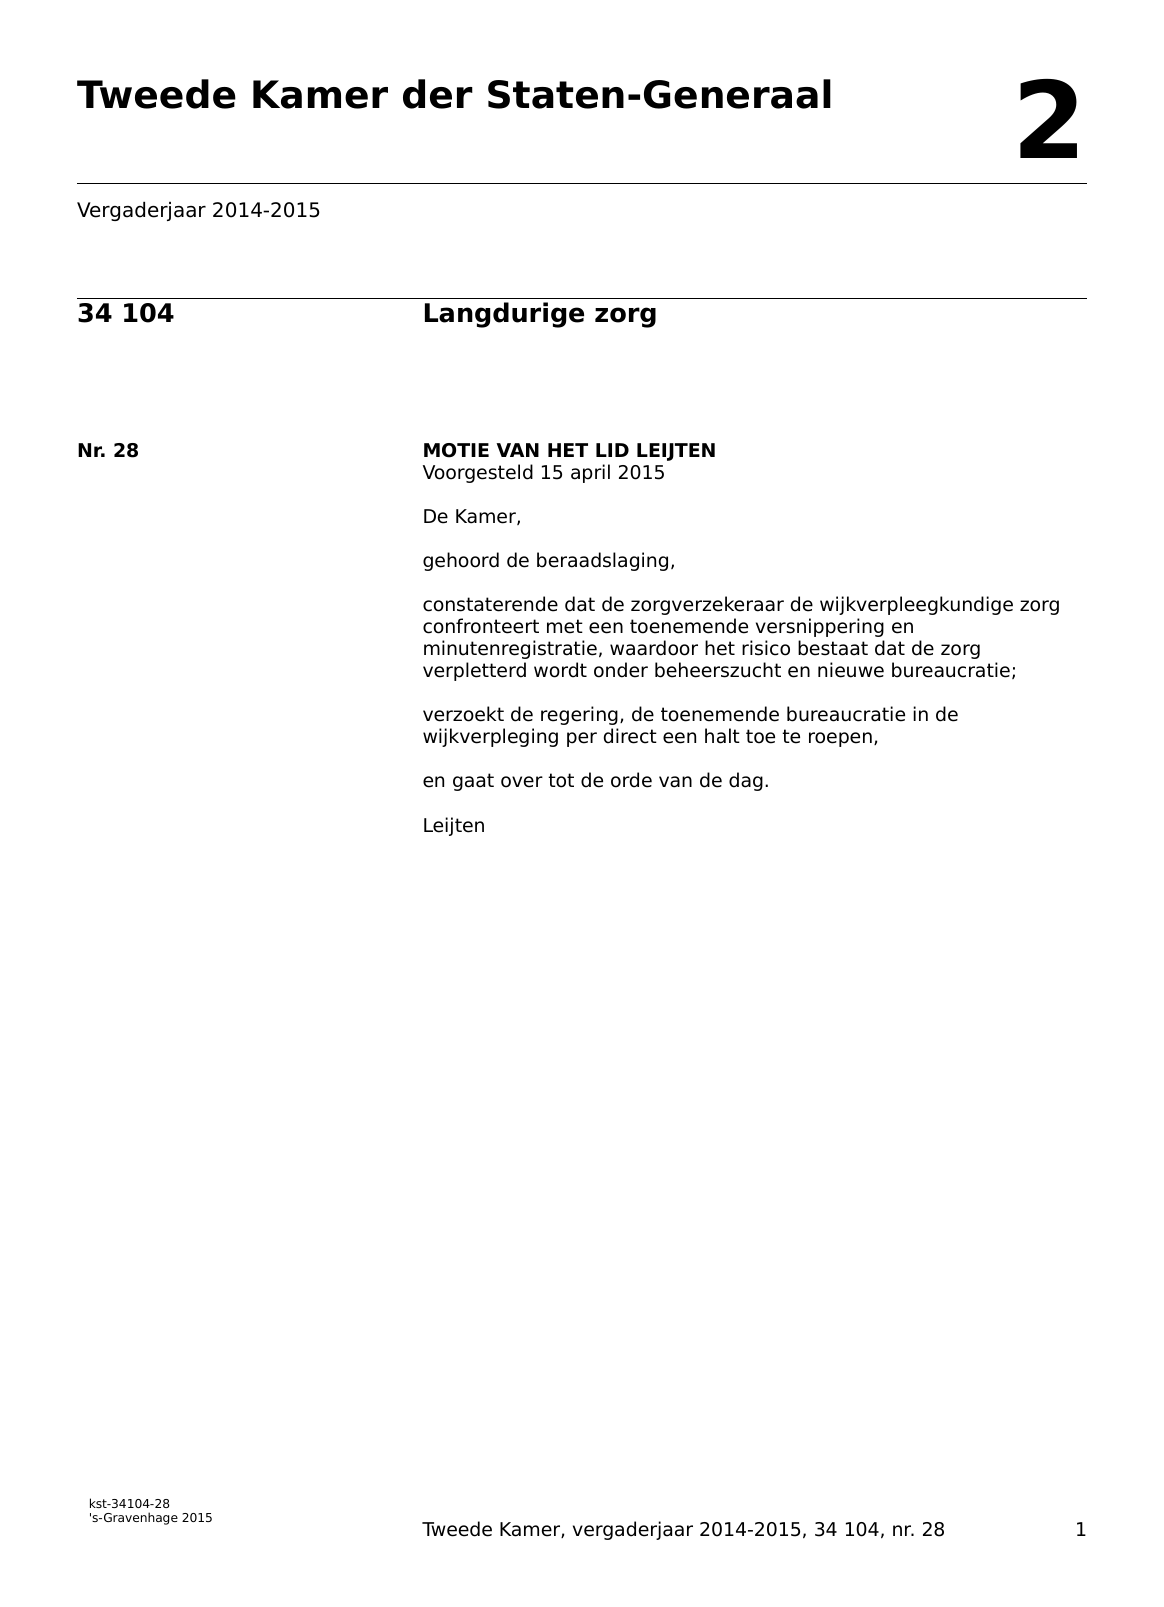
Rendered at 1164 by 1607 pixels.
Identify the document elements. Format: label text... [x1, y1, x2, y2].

table_header Tweede Kamer der Staten-Generaal [77, 59, 886, 183]
text Voorgesteld 15 april 2015 [422, 462, 1087, 484]
text 's-Gravenhage 2015 [88, 1511, 323, 1525]
text De Kamer, [422, 506, 1087, 528]
text constaterende dat de zorgverzekeraar de wijkverpleegkundige zorg confronteert met een toenemende versnippering en minutenregistratie, waardoor het risico bestaat dat de zorg verpletterd wordt onder beheerszucht en nieuwe bureaucratie; [422, 594, 1087, 682]
text Leijten [422, 814, 1087, 837]
text gehoord de beraadslaging, [422, 550, 1087, 572]
subtitle 34 104 Langdurige zorg [77, 299, 1087, 329]
table_cell Vergaderjaar 2014-2015 [77, 184, 1087, 298]
subtitle Nr. 28 MOTIE VAN HET LID LEIJTEN [77, 440, 1087, 462]
text verzoekt de regering, de toenemende bureaucratie in de wijkverpleging per direct een halt toe te roepen, [422, 704, 1087, 748]
table_header 2 [886, 59, 1087, 183]
text kst-34104-28 [88, 1497, 323, 1511]
text en gaat over tot de orde van de dag. [422, 770, 1087, 792]
